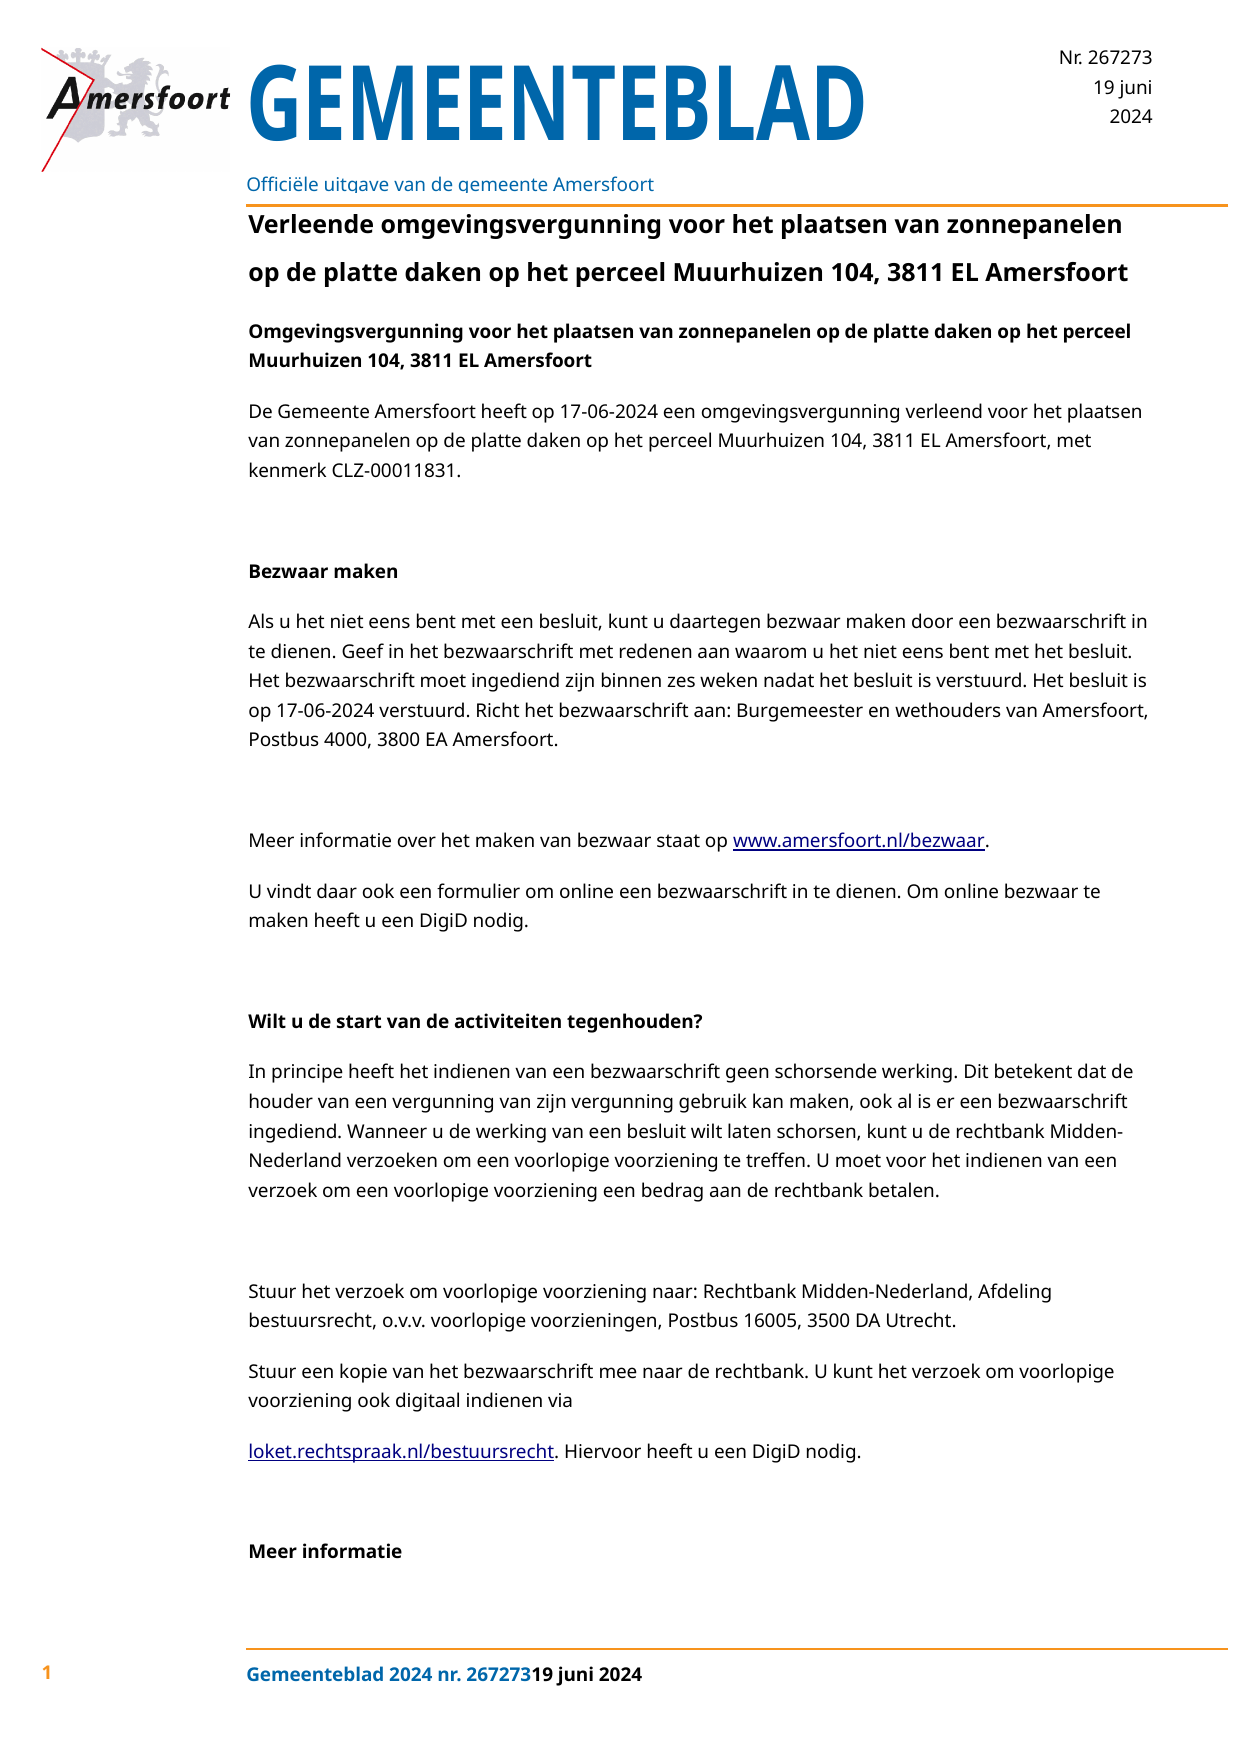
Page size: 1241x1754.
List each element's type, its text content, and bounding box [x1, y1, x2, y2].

text De Gemeente Amersfoort heeft op 17-06-2024 een omgevingsvergunning verleend voor het plaatsen van zonnepanelen op de platte daken op het perceel Muurhuizen 104, 3811 EL Amersfoort, met kenmerk CLZ-00011831. [248, 398, 1152, 483]
text In principe heeft het indienen van een bezwaarschrift geen schorsende werking. Dit betekent dat de houder van een vergunning van zijn vergunning gebruik kan maken, ook al is er een bezwaarschrift ingediend. Wanneer u de werking van een besluit wilt laten schorsen, kunt u de rechtbank Midden-Nederland verzoeken om een voorlopige voorziening te treffen. U moet voor het indienen van een verzoek om een voorlopige voorziening een bedrag aan de rechtbank betalen. [248, 1059, 1152, 1203]
text Meer informatie over het maken van bezwaar staat op www.amersfoort.nl/bezwaar. [248, 827, 1152, 853]
text Als u het niet eens bent met een besluit, kunt u daartegen bezwaar maken door een bezwaarschrift in te dienen. Geef in het bezwaarschrift met redenen aan waarom u het niet eens bent met het besluit. Het bezwaarschrift moet ingediend zijn binnen zes weken nadat het besluit is verstuurd. Het besluit is op 17-06-2024 verstuurd. Richt het bezwaarschrift aan: Burgemeester en wethouders van Amersfoort, Postbus 4000, 3800 EA Amersfoort. [248, 608, 1152, 752]
text Wilt u de start van de activiteiten tegenhouden? [248, 1008, 1152, 1034]
text loket.rechtspraak.nl/bestuursrecht. Hiervoor heeft u een DigiD nodig. [248, 1438, 1152, 1464]
text Bezwaar maken [248, 558, 1152, 584]
text Stuur het verzoek om voorlopige voorziening naar: Rechtbank Midden-Nederland, Afdeling bestuursrecht, o.v.v. voorlopige voorzieningen, Postbus 16005, 3500 DA Utrecht. [248, 1278, 1152, 1333]
text Stuur een kopie van het bezwaarschrift mee naar de rechtbank. U kunt het verzoek om voorlopige voorziening ook digitaal indienen via [248, 1358, 1152, 1413]
text Omgevingsvergunning voor het plaatsen van zonnepanelen op de platte daken op het perceel Muurhuizen 104, 3811 EL Amersfoort [248, 318, 1152, 373]
text U vindt daar ook een formulier om online een bezwaarschrift in te dienen. Om online bezwaar te maken heeft u een DigiD nodig. [248, 878, 1152, 933]
picture [41, 47, 231, 172]
text Meer informatie [248, 1539, 1152, 1564]
text Verleende omgevingsvergunning voor het plaatsen van zonnepanelen op de platte daken op het perceel Muurhuizen 104, 3811 EL Amersfoort [248, 207, 1152, 288]
